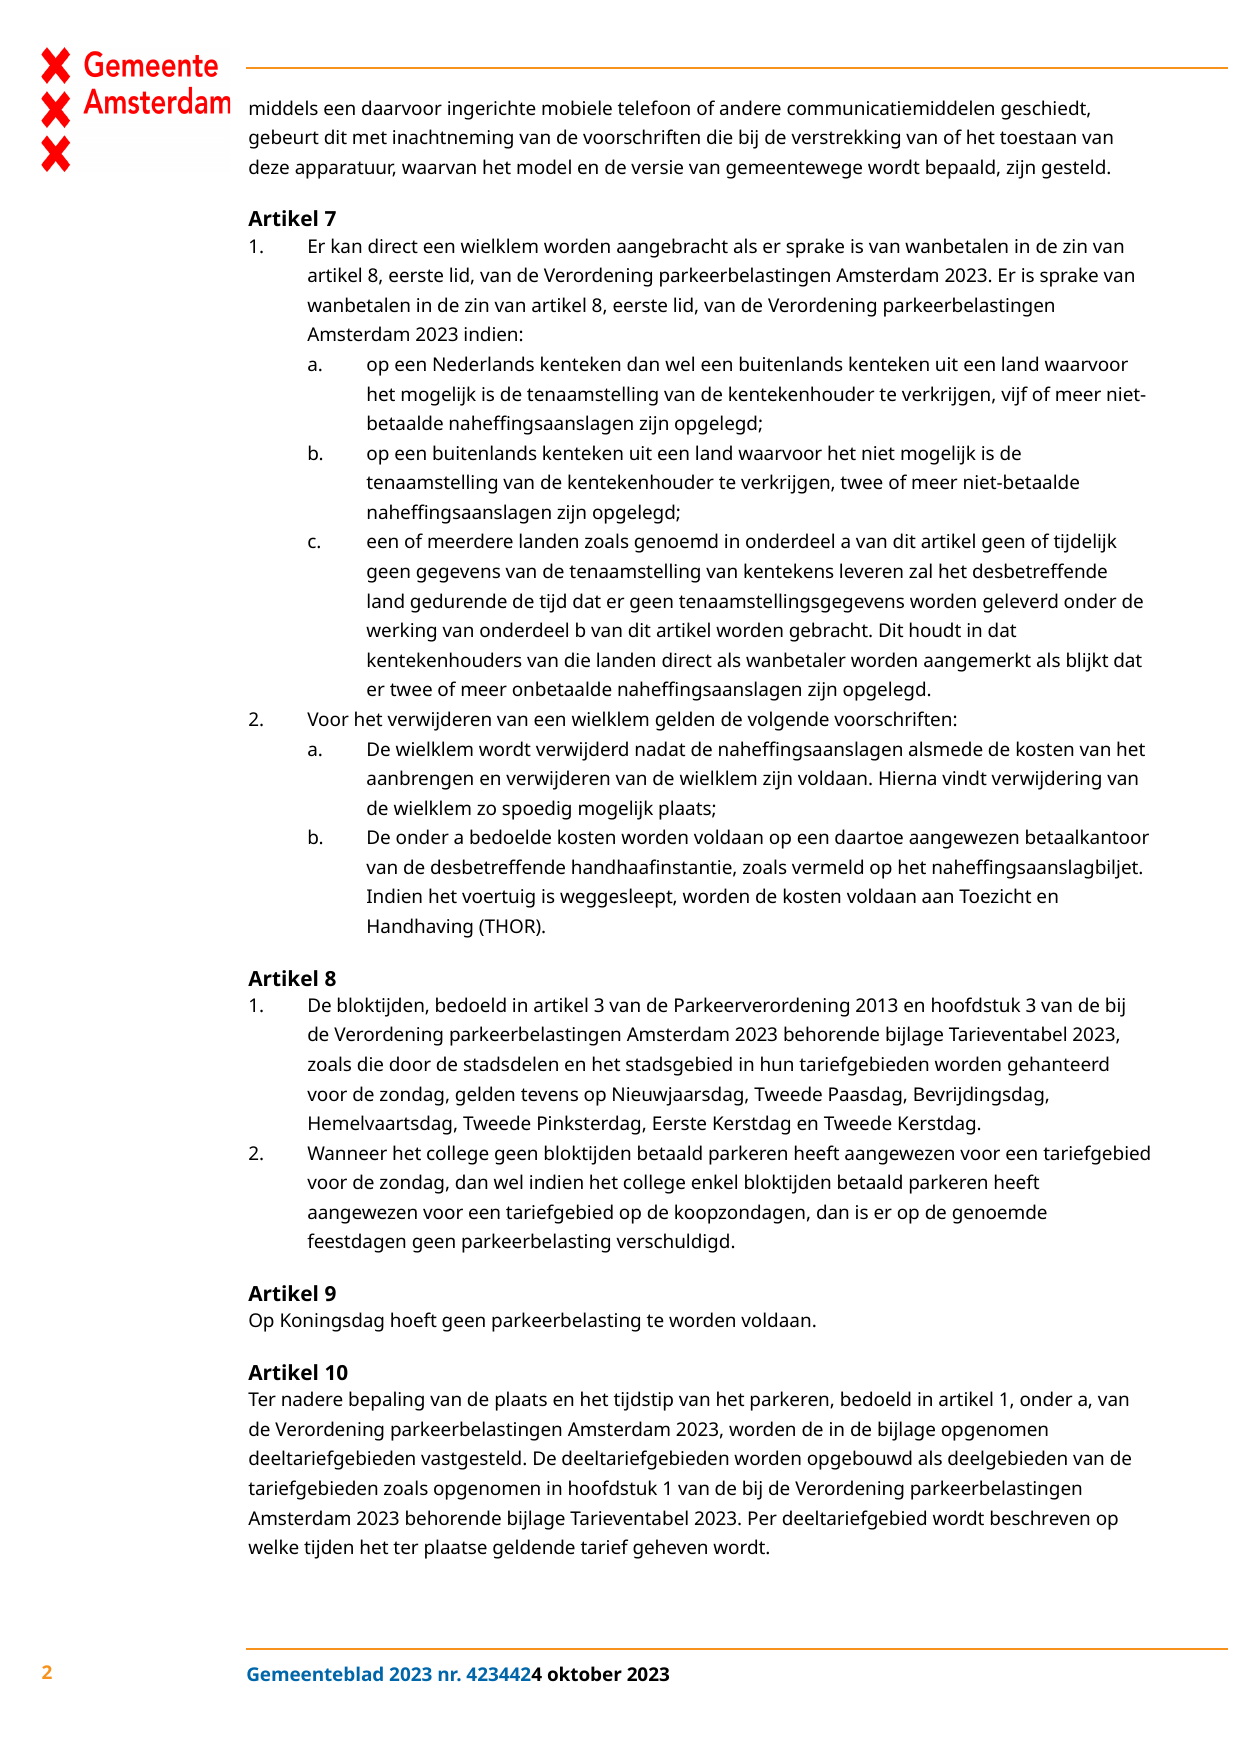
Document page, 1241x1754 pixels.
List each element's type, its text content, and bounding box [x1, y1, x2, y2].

text middels een daarvoor ingerichte mobiele telefoon of andere communicatiemiddelen geschiedt, gebeurt dit met inachtneming van de voorschriften die bij de verstrekking van of het toestaan van deze apparatuur, waarvan het model en de versie van gemeentewege wordt bepaald, zijn gesteld. [248, 95, 1152, 180]
list De bloktijden, bedoeld in artikel 3 van de Parkeerverordening 2013 en hoofdstuk 3 van de bij de Verordening parkeerbelastingen Amsterdam 2023 behorende bijlage Tarieventabel 2023, zoals die door de stadsdelen en het stadsgebied in hun tariefgebieden worden gehanteerd voor de zondag, gelden tevens op Nieuwjaarsdag, Tweede Paasdag, Bevrijdingsdag, Hemelvaartsdag, Tweede Pinksterdag, Eerste Kerstdag en Tweede Kerstdag. [248, 992, 1152, 1136]
picture [41, 47, 231, 172]
text Op Koningsdag hoeft geen parkeerbelasting te worden voldaan. [248, 1308, 1152, 1333]
list op een buitenlands kenteken uit een land waarvoor het niet mogelijk is de tenaamstelling van de kentekenhouder te verkrijgen, twee of meer niet-betaalde naheffingsaanslagen zijn opgelegd; [307, 440, 1152, 525]
text Artikel 9 [248, 1279, 1152, 1308]
list een of meerdere landen zoals genoemd in onderdeel a van dit artikel geen of tijdelijk geen gegevens van de tenaamstelling van kentekens leveren zal het desbetreffende land gedurende de tijd dat er geen tenaamstellingsgegevens worden geleverd onder de werking van onderdeel b van dit artikel worden gebracht. Dit houdt in dat kentekenhouders van die landen direct als wanbetaler worden aangemerkt als blijkt dat er twee of meer onbetaalde naheffingsaanslagen zijn opgelegd. [307, 529, 1152, 702]
list Er kan direct een wielklem worden aangebracht als er sprake is van wanbetalen in de zin van artikel 8, eerste lid, van de Verordening parkeerbelastingen Amsterdam 2023. Er is sprake van wanbetalen in de zin van artikel 8, eerste lid, van de Verordening parkeerbelastingen Amsterdam 2023 indien: [248, 233, 1152, 347]
text Artikel 7 [248, 204, 1152, 233]
text Ter nadere bepaling van de plaats en het tijdstip van het parkeren, bedoeld in artikel 1, onder a, van de Verordening parkeerbelastingen Amsterdam 2023, worden de in de bijlage opgenomen deeltariefgebieden vastgesteld. De deeltariefgebieden worden opgebouwd als deelgebieden van de tariefgebieden zoals opgenomen in hoofdstuk 1 van de bij de Verordening parkeerbelastingen Amsterdam 2023 behorende bijlage Tarieventabel 2023. Per deeltariefgebied wordt beschreven op welke tijden het ter plaatse geldende tarief geheven wordt. [248, 1386, 1152, 1560]
list Voor het verwijderen van een wielklem gelden de volgende voorschriften: [248, 706, 1152, 732]
list De wielklem wordt verwijderd nadat de naheffingsaanslagen alsmede de kosten van het aanbrengen en verwijderen van de wielklem zijn voldaan. Hierna vindt verwijdering van de wielklem zo spoedig mogelijk plaats; [307, 736, 1152, 821]
list op een Nederlands kenteken dan wel een buitenlands kenteken uit een land waarvoor het mogelijk is de tenaamstelling van de kentekenhouder te verkrijgen, vijf of meer niet-betaalde naheffingsaanslagen zijn opgelegd; [307, 351, 1152, 436]
text Artikel 10 [248, 1358, 1152, 1386]
list Wanneer het college geen bloktijden betaald parkeren heeft aangewezen voor een tariefgebied voor de zondag, dan wel indien het college enkel bloktijden betaald parkeren heeft aangewezen voor een tariefgebied op de koopzondagen, dan is er op de genoemde feestdagen geen parkeerbelasting verschuldigd. [248, 1140, 1152, 1254]
list De onder a bedoelde kosten worden voldaan op een daartoe aangewezen betaalkantoor van de desbetreffende handhaafinstantie, zoals vermeld op het naheffingsaanslagbiljet. Indien het voertuig is weggesleept, worden de kosten voldaan aan Toezicht en Handhaving (THOR). [307, 824, 1152, 939]
text Artikel 8 [248, 964, 1152, 992]
